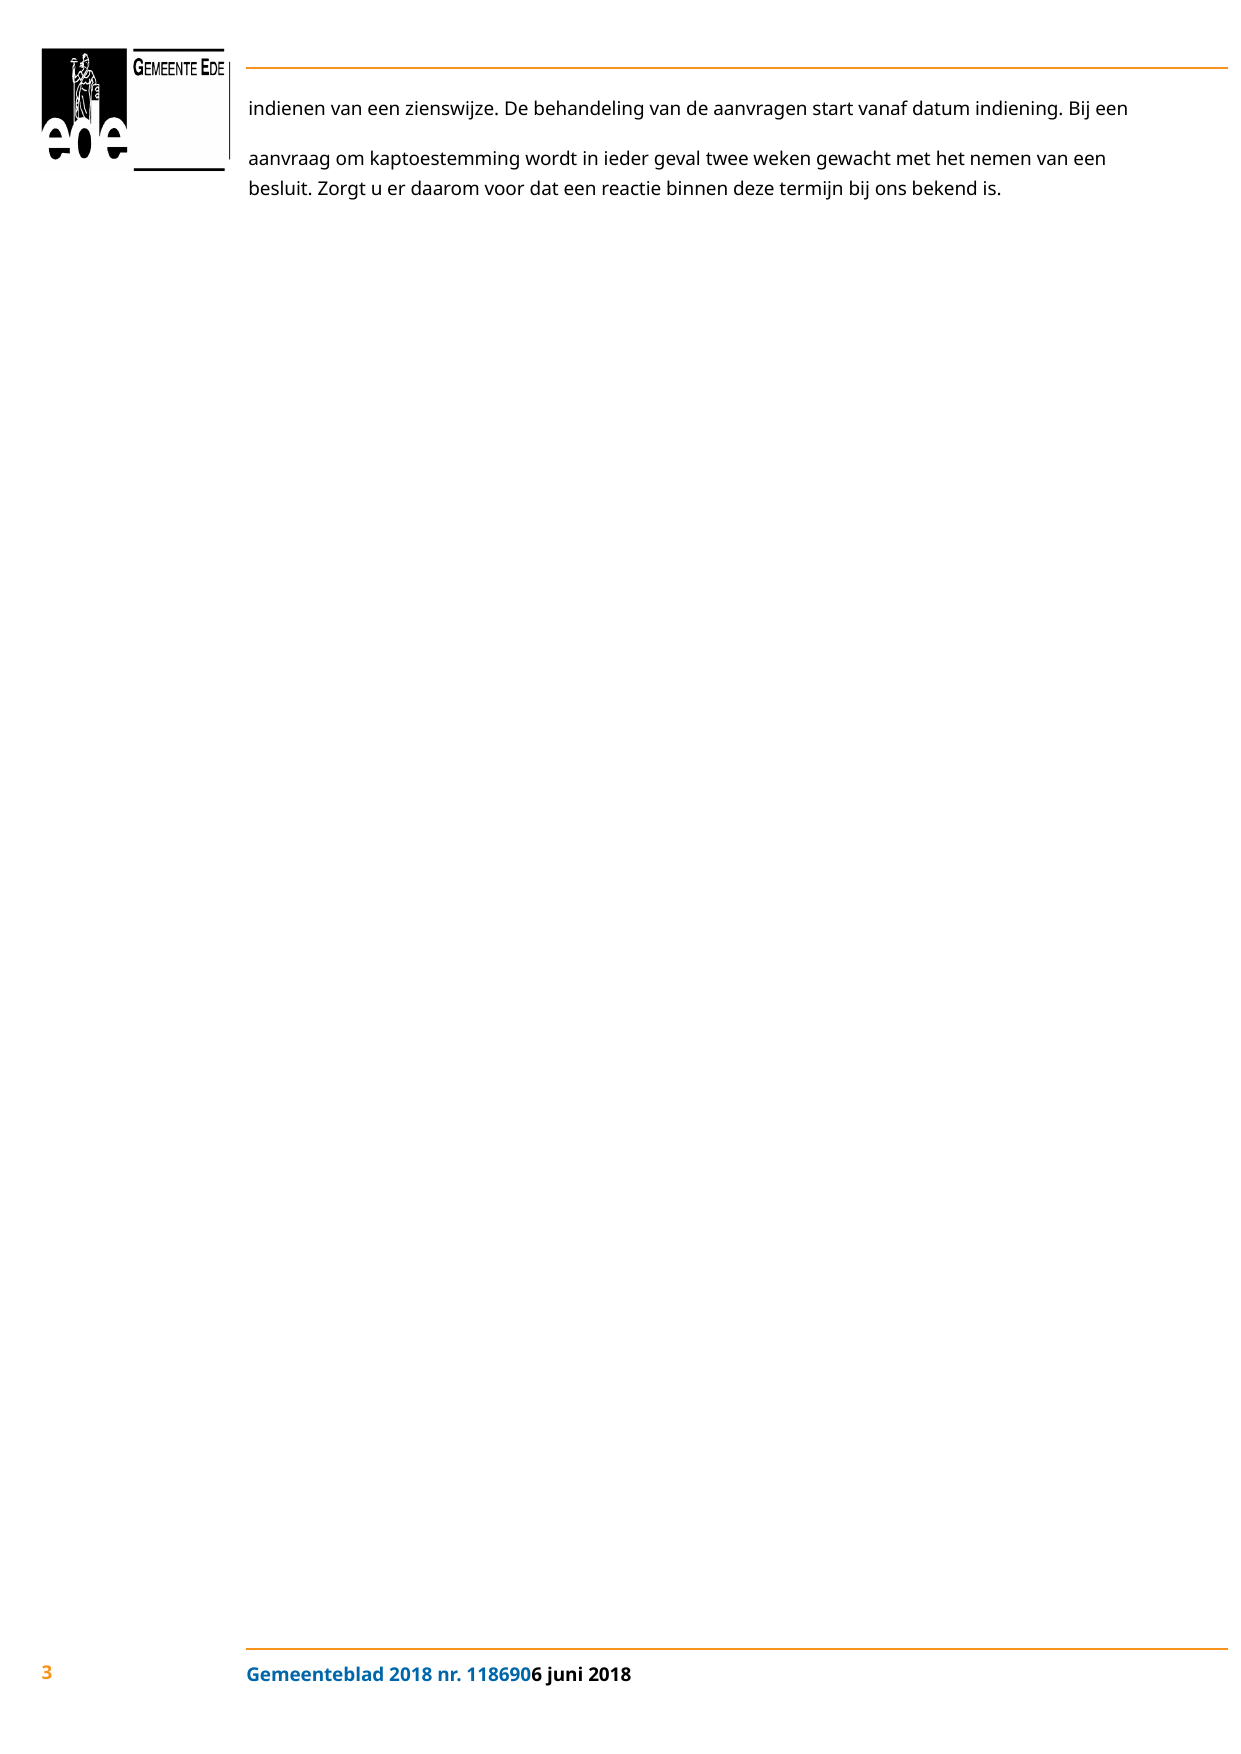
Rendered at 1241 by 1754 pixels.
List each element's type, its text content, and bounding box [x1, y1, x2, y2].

text indienen van een zienswijze. De behandeling van de aanvragen start vanaf datum indiening. Bij een [248, 95, 1152, 121]
text aanvraag om kaptoestemming wordt in ieder geval twee weken gewacht met het nemen van een besluit. Zorgt u er daarom voor dat een reactie binnen deze termijn bij ons bekend is. [248, 145, 1152, 201]
picture [41, 47, 231, 172]
